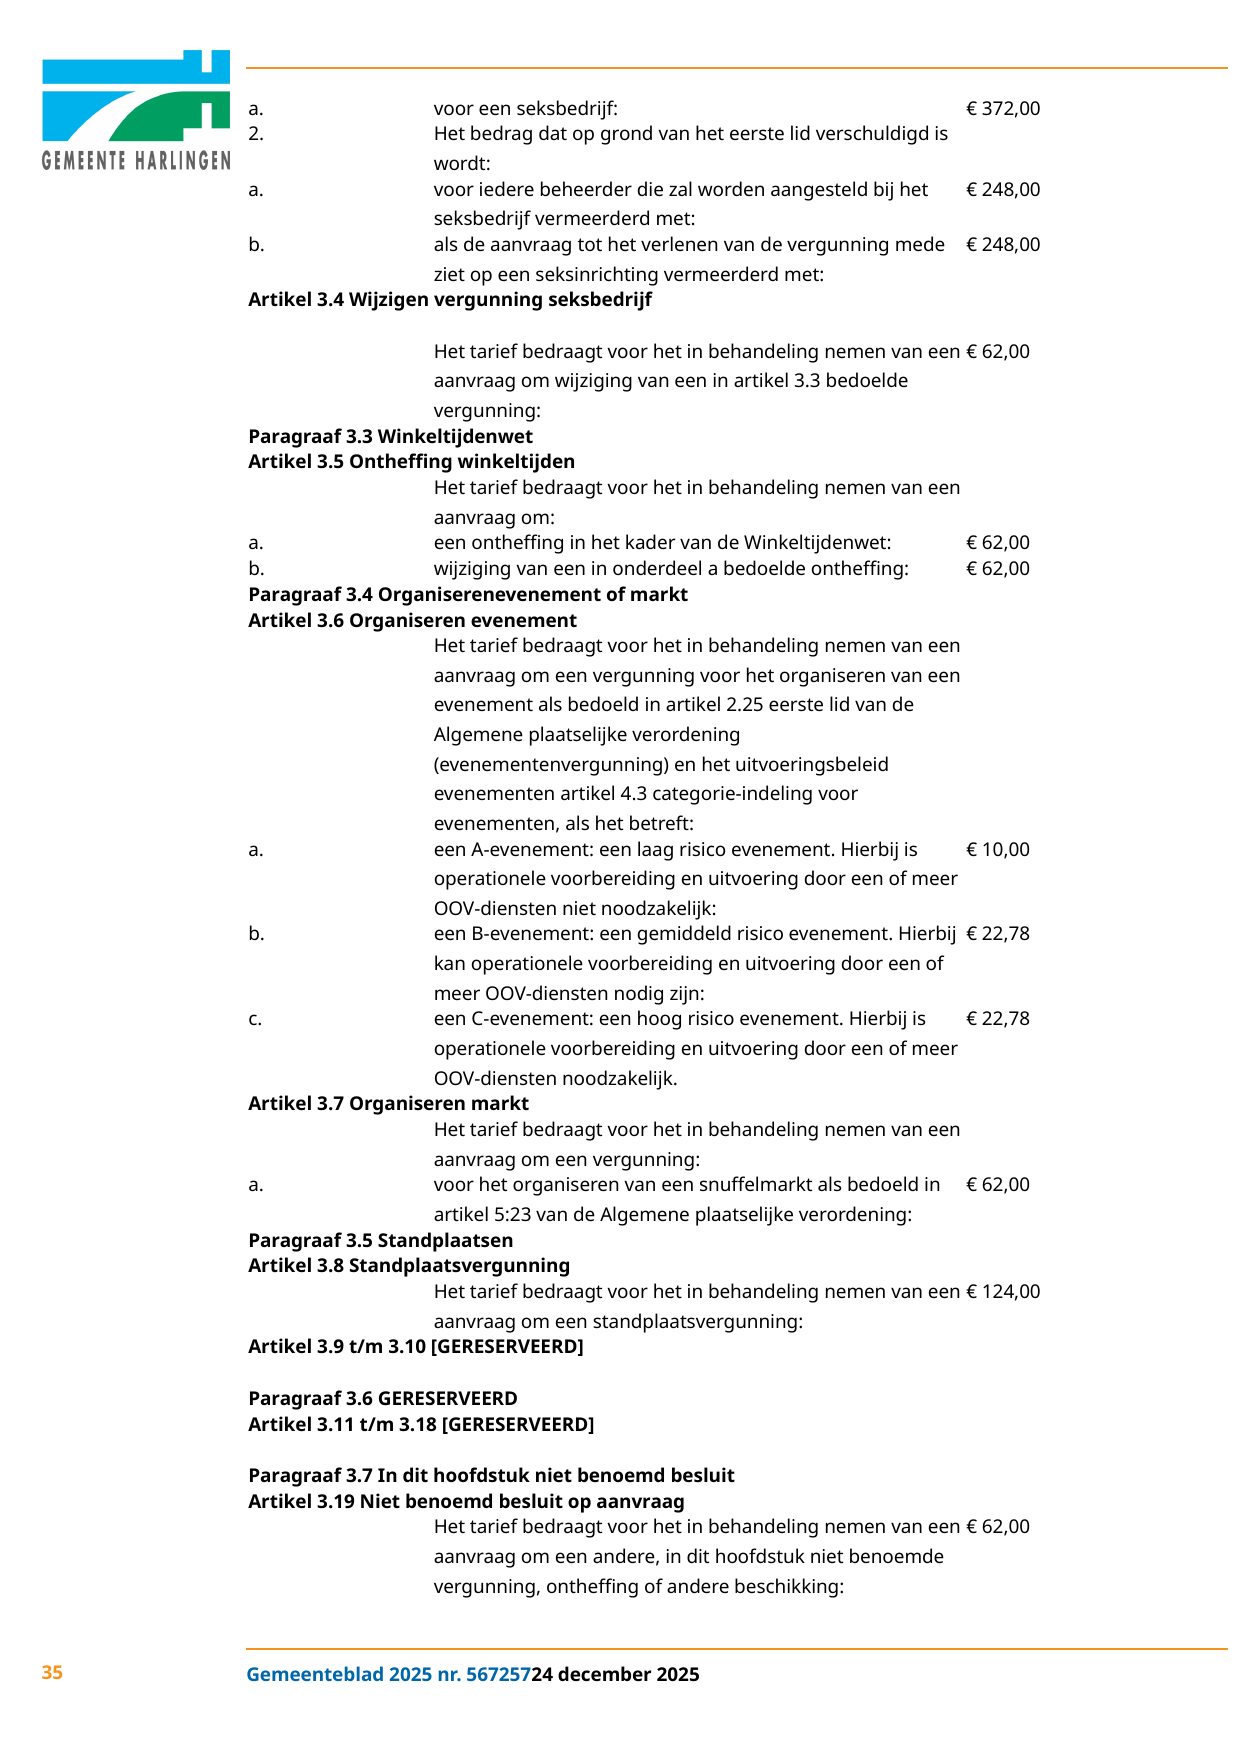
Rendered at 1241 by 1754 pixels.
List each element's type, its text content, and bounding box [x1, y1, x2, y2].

table_cell Artikel 3.4 Wijzigen vergunning seksbedrijf [248, 286, 1152, 312]
table_cell c. [248, 1006, 433, 1090]
table_cell een C-evenement: een hoog risico evenement. Hierbij is operationele voorbereiding en uitvoering door een of meer OOV-diensten noodzakelijk. [434, 1006, 966, 1090]
table_cell [434, 1359, 966, 1385]
table_cell [966, 121, 1152, 176]
table_cell [248, 312, 433, 338]
table_cell € 62,00 [966, 555, 1152, 581]
table_cell € 62,00 [966, 1514, 1152, 1598]
table_cell € 10,00 [966, 836, 1152, 921]
table_cell [248, 474, 433, 529]
table_cell een A-evenement: een laag risico evenement. Hierbij is operationele voorbereiding en uitvoering door een of meer OOV-diensten niet noodzakelijk: [434, 836, 966, 921]
table_cell a. [248, 95, 433, 121]
table_cell voor het organiseren van een snuffelmarkt als bedoeld in artikel 5:23 van de Algemene plaatselijke verordening: [434, 1171, 966, 1227]
table_cell a. [248, 1171, 433, 1227]
table_cell [966, 1116, 1152, 1171]
table_cell Artikel 3.5 Ontheffing winkeltijden [248, 449, 1152, 474]
table_cell b. [248, 921, 433, 1006]
table_cell 2. [248, 121, 433, 176]
table_cell [248, 1278, 433, 1333]
table_cell [434, 1436, 966, 1462]
table_cell als de aanvraag tot het verlenen van de vergunning mede ziet op een seksinrichting vermeerderd met: [434, 231, 966, 286]
table_cell Paragraaf 3.3 Winkeltijdenwet [248, 423, 1152, 448]
table_cell Artikel 3.19 Niet benoemd besluit op aanvraag [248, 1488, 1152, 1514]
table_cell Artikel 3.8 Standplaatsvergunning [248, 1253, 1152, 1278]
table_cell wijziging van een in onderdeel a bedoelde ontheffing: [434, 555, 966, 581]
picture [41, 47, 231, 172]
table_cell [248, 1359, 433, 1385]
table_cell Paragraaf 3.5 Standplaatsen [248, 1227, 1152, 1252]
table_cell € 62,00 [966, 1171, 1152, 1227]
table_cell Paragraaf 3.6 GERESERVEERD [248, 1385, 1152, 1411]
table_cell € 62,00 [966, 338, 1152, 423]
table_cell € 22,78 [966, 921, 1152, 1006]
table_cell b. [248, 555, 433, 581]
table_cell [966, 1359, 1152, 1385]
table_cell € 124,00 [966, 1278, 1152, 1333]
table_cell b. [248, 231, 433, 286]
table_cell voor een seksbedrijf: [434, 95, 966, 121]
table_cell Het tarief bedraagt voor het in behandeling nemen van een aanvraag om: [434, 474, 966, 529]
table_cell a. [248, 176, 433, 231]
table_cell Het tarief bedraagt voor het in behandeling nemen van een aanvraag om een vergunning voor het organiseren van een evenement als bedoeld in artikel 2.25 eerste lid van de Algemene plaatselijke verordening (evenementenvergunning) en het uitvoeringsbeleid evenementen artikel 4.3 categorie-indeling voor evenementen, als het betreft: [434, 633, 966, 836]
table_cell [966, 1436, 1152, 1462]
table_cell [966, 474, 1152, 529]
table_cell [248, 1514, 433, 1598]
table_cell € 372,00 [966, 95, 1152, 121]
table_cell Het tarief bedraagt voor het in behandeling nemen van een aanvraag om wijziging van een in artikel 3.3 bedoelde vergunning: [434, 338, 966, 423]
table_cell Het tarief bedraagt voor het in behandeling nemen van een aanvraag om een standplaatsvergunning: [434, 1278, 966, 1333]
table_cell een ontheffing in het kader van de Winkeltijdenwet: [434, 530, 966, 555]
table_cell € 248,00 [966, 176, 1152, 231]
table_cell [248, 1436, 433, 1462]
table_cell [248, 1116, 433, 1171]
table_cell Het tarief bedraagt voor het in behandeling nemen van een aanvraag om een andere, in dit hoofdstuk niet benoemde vergunning, ontheffing of andere beschikking: [434, 1514, 966, 1598]
table_cell Paragraaf 3.7 In dit hoofdstuk niet benoemd besluit [248, 1462, 1152, 1488]
table_cell [434, 312, 966, 338]
table_cell [248, 633, 433, 836]
table_cell € 248,00 [966, 231, 1152, 286]
table_cell Artikel 3.11 t/m 3.18 [GERESERVEERD] [248, 1411, 1152, 1436]
table_cell Artikel 3.7 Organiseren markt [248, 1090, 1152, 1116]
table_cell a. [248, 530, 433, 555]
table_cell [966, 312, 1152, 338]
table_cell Paragraaf 3.4 Organiserenevenement of markt [248, 581, 1152, 607]
table_cell Artikel 3.9 t/m 3.10 [GERESERVEERD] [248, 1334, 1152, 1359]
table_cell [248, 338, 433, 423]
table_cell een B-evenement: een gemiddeld risico evenement. Hierbij kan operationele voorbereiding en uitvoering door een of meer OOV-diensten nodig zijn: [434, 921, 966, 1006]
table_cell € 62,00 [966, 530, 1152, 555]
table_cell [966, 633, 1152, 836]
table_cell a. [248, 836, 433, 921]
table_cell Artikel 3.6 Organiseren evenement [248, 607, 1152, 632]
table_cell voor iedere beheerder die zal worden aangesteld bij het seksbedrijf vermeerderd met: [434, 176, 966, 231]
table_cell Het bedrag dat op grond van het eerste lid verschuldigd is wordt: [434, 121, 966, 176]
table_cell € 22,78 [966, 1006, 1152, 1090]
table_cell Het tarief bedraagt voor het in behandeling nemen van een aanvraag om een vergunning: [434, 1116, 966, 1171]
